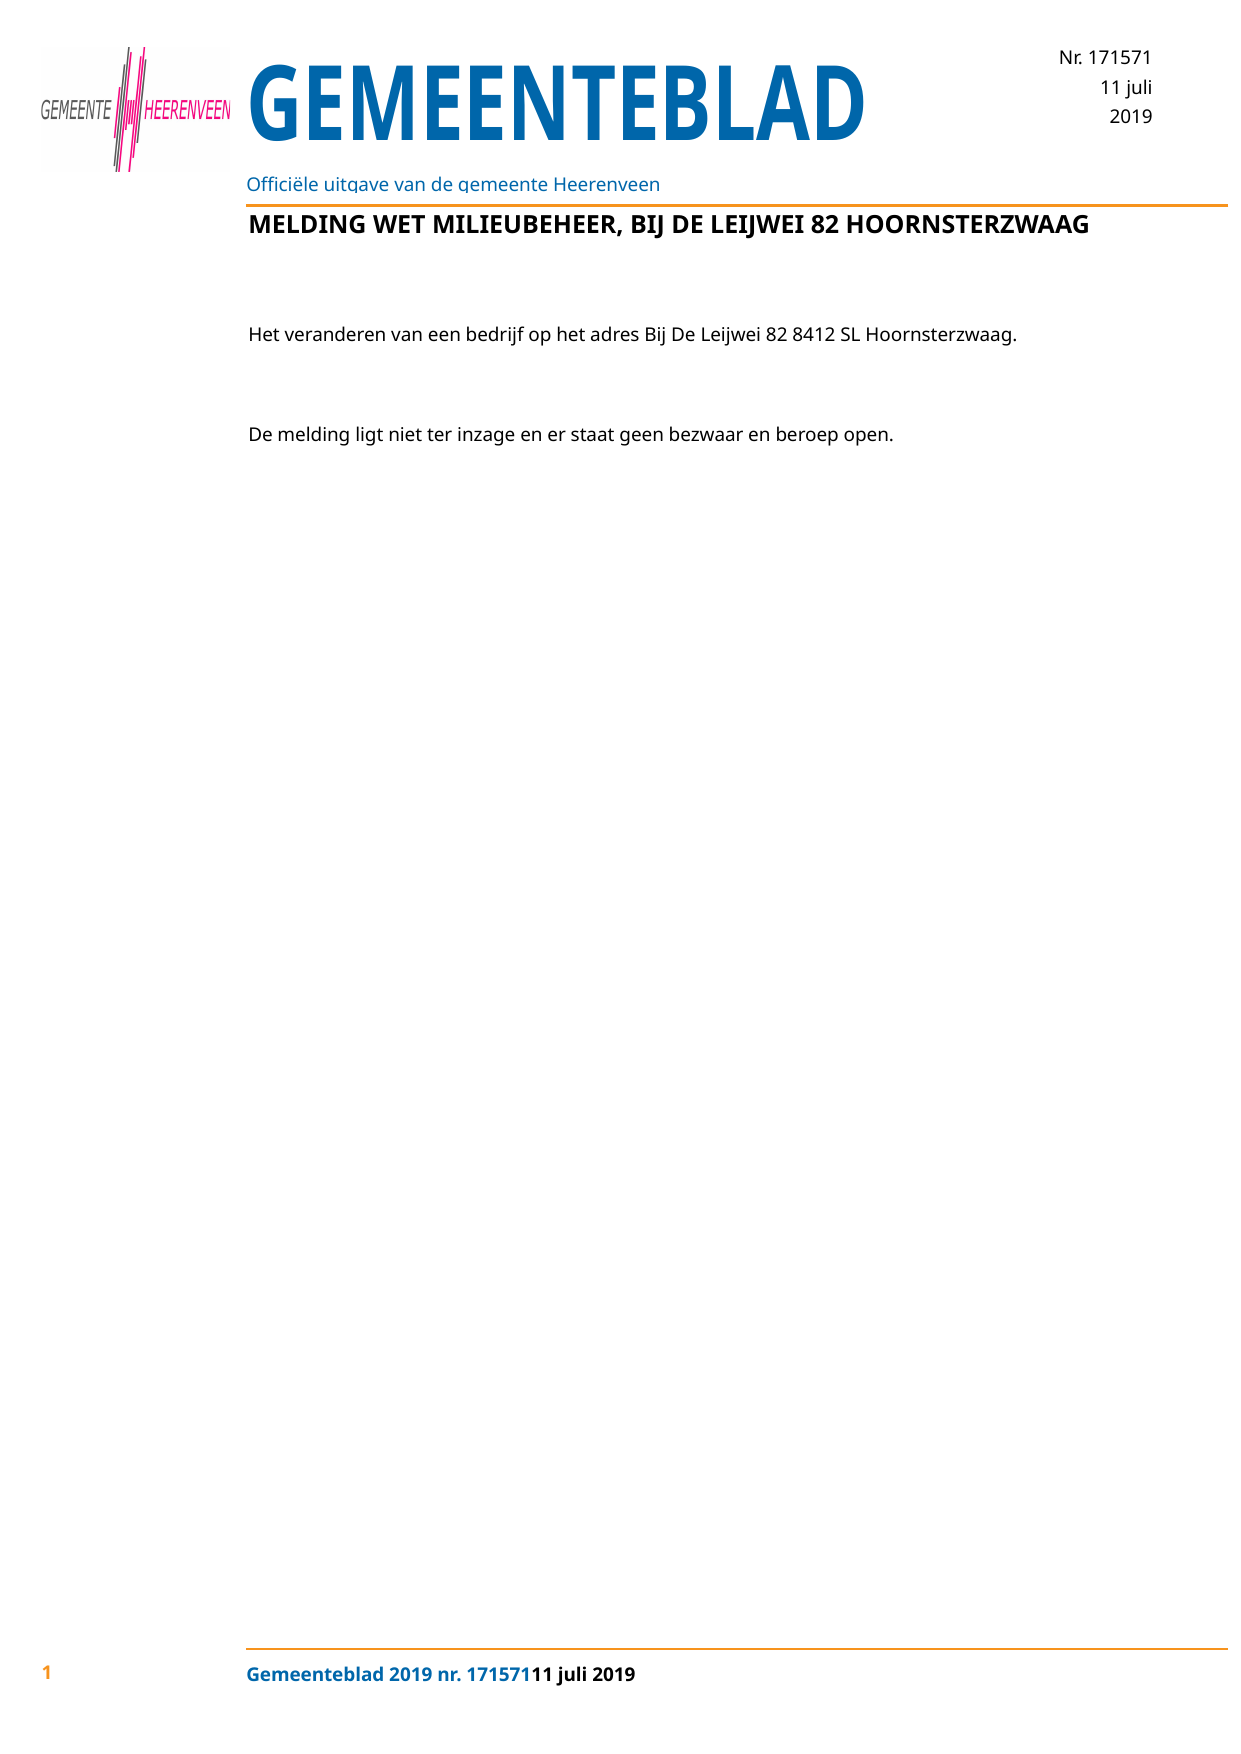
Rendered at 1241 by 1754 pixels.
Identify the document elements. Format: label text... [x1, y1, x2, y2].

text De melding ligt niet ter inzage en er staat geen bezwaar en beroep open. [248, 422, 1152, 447]
text MELDING WET MILIEUBEHEER, BIJ DE LEIJWEI 82 HOORNSTERZWAAG [248, 207, 1152, 241]
text Het veranderen van een bedrijf op het adres Bij De Leijwei 82 8412 SL Hoornsterzwaag. [248, 321, 1152, 346]
picture [41, 47, 231, 172]
